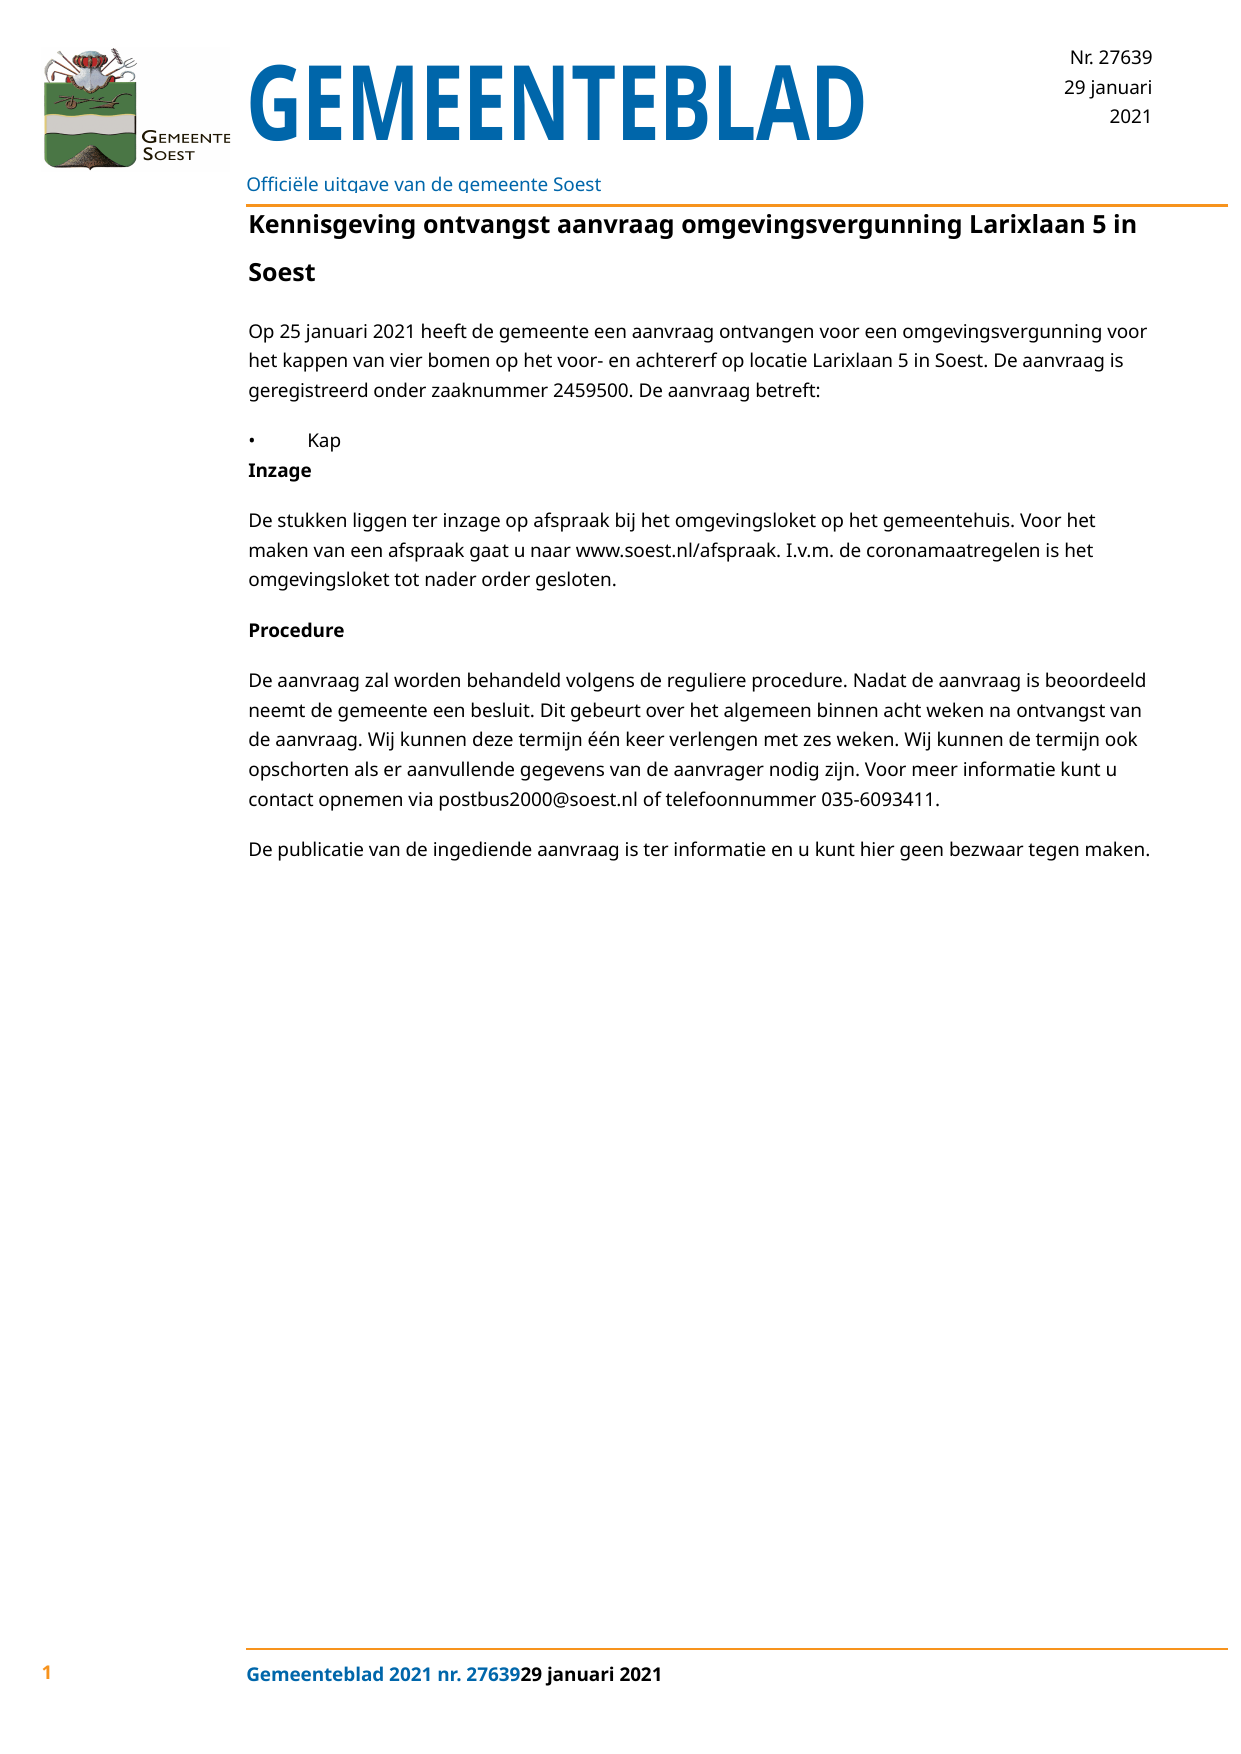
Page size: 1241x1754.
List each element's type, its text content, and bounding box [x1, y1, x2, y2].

text De aanvraag zal worden behandeld volgens de reguliere procedure. Nadat de aanvraag is beoordeeld neemt de gemeente een besluit. Dit gebeurt over het algemeen binnen acht weken na ontvangst van de aanvraag. Wij kunnen deze termijn één keer verlengen met zes weken. Wij kunnen de termijn ook opschorten als er aanvullende gegevens van de aanvrager nodig zijn. Voor meer informatie kunt u contact opnemen via postbus2000@soest.nl of telefoonnummer 035-6093411. [248, 667, 1152, 812]
text De stukken liggen ter inzage op afspraak bij het omgevingsloket op het gemeentehuis. Voor het maken van een afspraak gaat u naar www.soest.nl/afspraak. I.v.m. de coronamaatregelen is het omgevingsloket tot nader order gesloten. [248, 507, 1152, 592]
text Op 25 januari 2021 heeft de gemeente een aanvraag ontvangen voor een omgevingsvergunning voor het kappen van vier bomen op het voor- en achtererf op locatie Larixlaan 5 in Soest. De aanvraag is geregistreerd onder zaaknummer 2459500. De aanvraag betreft: [248, 318, 1152, 403]
text De publicatie van de ingediende aanvraag is ter informatie en u kunt hier geen bezwaar tegen maken. [248, 836, 1152, 862]
text Kennisgeving ontvangst aanvraag omgevingsvergunning Larixlaan 5 in Soest [248, 207, 1152, 288]
picture [41, 47, 231, 172]
text Procedure [248, 617, 1152, 643]
list Kap [248, 427, 1152, 453]
text Inzage [248, 457, 1152, 483]
